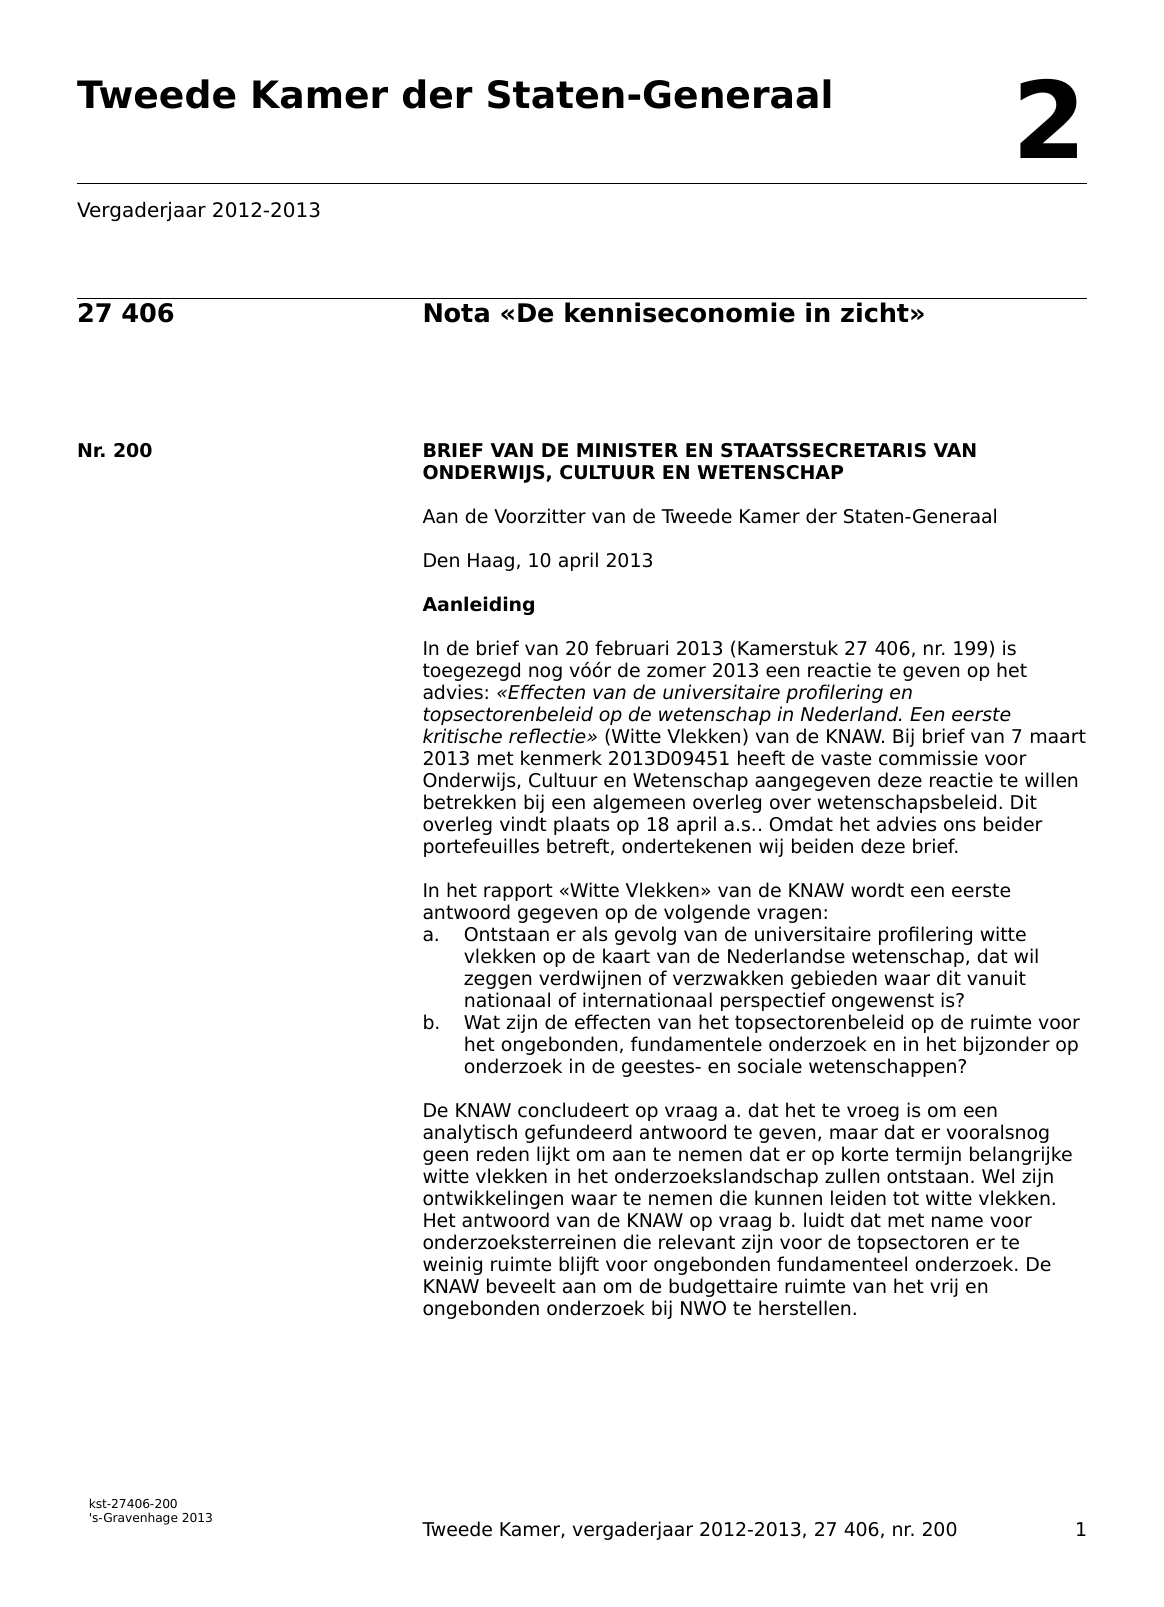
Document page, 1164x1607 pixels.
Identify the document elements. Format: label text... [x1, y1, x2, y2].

table_header 2 [886, 59, 1087, 183]
subtitle 27 406 Nota «De kenniseconomie in zicht» [77, 299, 1087, 329]
subtitle Nr. 200 BRIEF VAN DE MINISTER EN STAATSSECRETARIS VAN ONDERWIJS, CULTUUR EN WETENSCHAP [77, 440, 1087, 484]
text In het rapport «Witte Vlekken» van de KNAW wordt een eerste antwoord gegeven op de volgende vragen: [422, 880, 1087, 924]
text Aan de Voorzitter van de Tweede Kamer der Staten-Generaal [422, 506, 1087, 528]
table_header Tweede Kamer der Staten-Generaal [77, 59, 886, 183]
text b. Wat zijn de effecten van het topsectorenbeleid op de ruimte voor het ongebonden, fundamentele onderzoek en in het bijzonder op onderzoek in de geestes- en sociale wetenschappen? [422, 1012, 1087, 1078]
subtitle Aanleiding [422, 594, 1087, 616]
text 's-Gravenhage 2013 [88, 1511, 323, 1525]
text a. Ontstaan er als gevolg van de universitaire profilering witte vlekken op de kaart van de Nederlandse wetenschap, dat wil zeggen verdwijnen of verzwakken gebieden waar dit vanuit nationaal of internationaal perspectief ongewenst is? [422, 924, 1087, 1012]
text In de brief van 20 februari 2013 (Kamerstuk 27 406, nr. 199) is toegezegd nog vóór de zomer 2013 een reactie te geven op het advies: «Effecten van de universitaire profilering en topsectorenbeleid op de wetenschap in Nederland. Een eerste kritische reflectie» (Witte Vlekken) van de KNAW. Bij brief van 7 maart 2013 met kenmerk 2013D09451 heeft de vaste commissie voor Onderwijs, Cultuur en Wetenschap aangegeven deze reactie te willen betrekken bij een algemeen overleg over wetenschapsbeleid. Dit overleg vindt plaats op 18 april a.s.. Omdat het advies ons beider portefeuilles betreft, ondertekenen wij beiden deze brief. [422, 638, 1087, 858]
text kst-27406-200 [88, 1497, 323, 1511]
text De KNAW concludeert op vraag a. dat het te vroeg is om een analytisch gefundeerd antwoord te geven, maar dat er vooralsnog geen reden lijkt om aan te nemen dat er op korte termijn belangrijke witte vlekken in het onderzoekslandschap zullen ontstaan. Wel zijn ontwikkelingen waar te nemen die kunnen leiden tot witte vlekken. Het antwoord van de KNAW op vraag b. luidt dat met name voor onderzoeksterreinen die relevant zijn voor de topsectoren er te weinig ruimte blijft voor ongebonden fundamenteel onderzoek. De KNAW beveelt aan om de budgettaire ruimte van het vrij en ongebonden onderzoek bij NWO te herstellen. [422, 1100, 1087, 1320]
table_cell Vergaderjaar 2012-2013 [77, 184, 1087, 298]
text Den Haag, 10 april 2013 [422, 550, 1087, 572]
